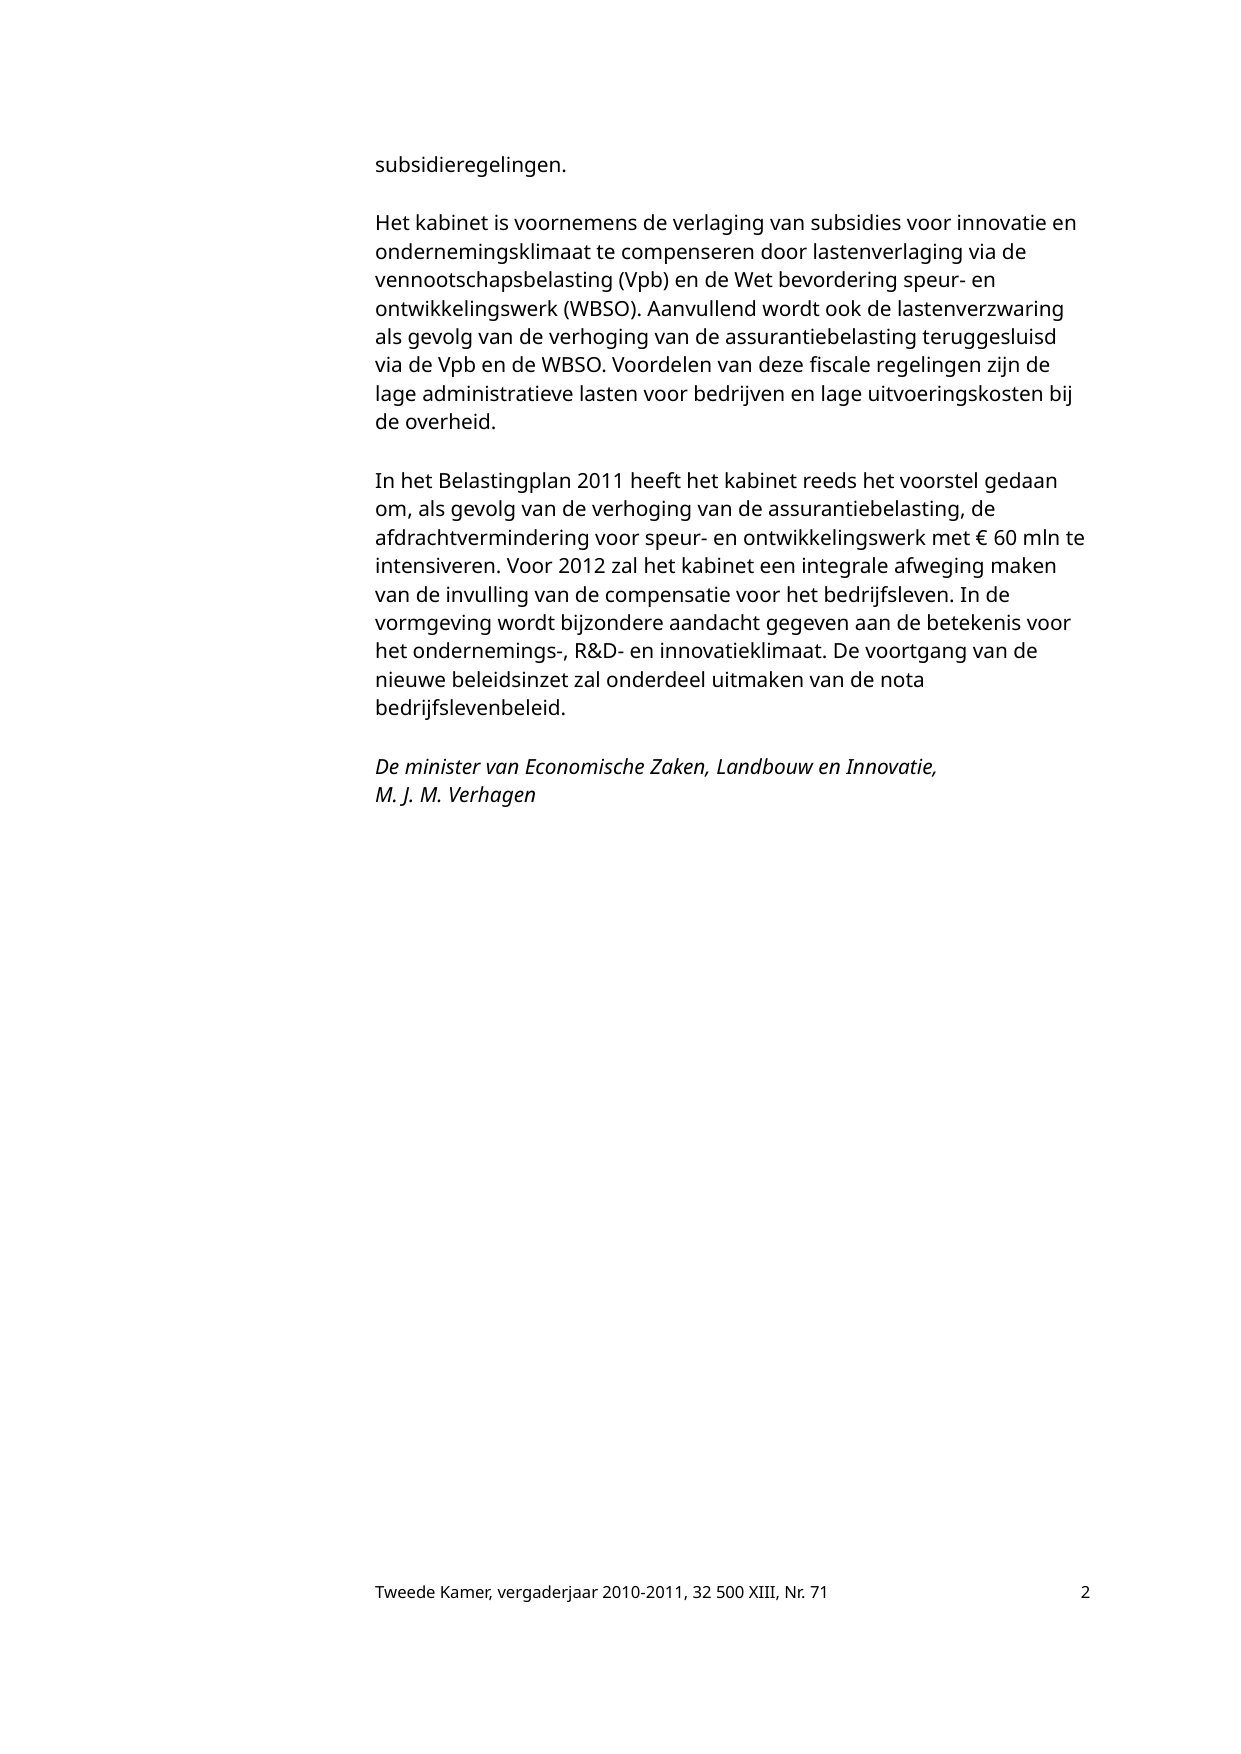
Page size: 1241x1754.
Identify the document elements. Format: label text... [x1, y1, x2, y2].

text Het kabinet is voornemens de verlaging van subsidies voor innovatie en ondernemingsklimaat te compenseren door lastenverlaging via de vennootschapsbelasting (Vpb) en de Wet bevordering speur- en ontwikkelingswerk (WBSO). Aanvullend wordt ook de lastenverzwaring als gevolg van de verhoging van de assurantiebelasting teruggesluisd via de Vpb en de WBSO. Voordelen van deze fiscale regelingen zijn de lage administratieve lasten voor bedrijven en lage uitvoeringskosten bij de overheid. [375, 208, 1090, 436]
text M. J. M. Verhagen [375, 780, 1090, 809]
text In het Belastingplan 2011 heeft het kabinet reeds het voorstel gedaan om, als gevolg van de verhoging van de assurantiebelasting, de afdrachtvermindering voor speur- en ontwikkelingswerk met € 60 mln te intensiveren. Voor 2012 zal het kabinet een integrale afweging maken van de invulling van de compensatie voor het bedrijfsleven. In de vormgeving wordt bijzondere aandacht gegeven aan de betekenis voor het ondernemings-, R&D- en innovatieklimaat. De voortgang van de nieuwe beleidsinzet zal onderdeel uitmaken van de nota bedrijfslevenbeleid. [375, 466, 1090, 722]
text subsidieregelingen. [375, 150, 1090, 178]
text De minister van Economische Zaken, Landbouw en Innovatie, [375, 752, 1090, 780]
